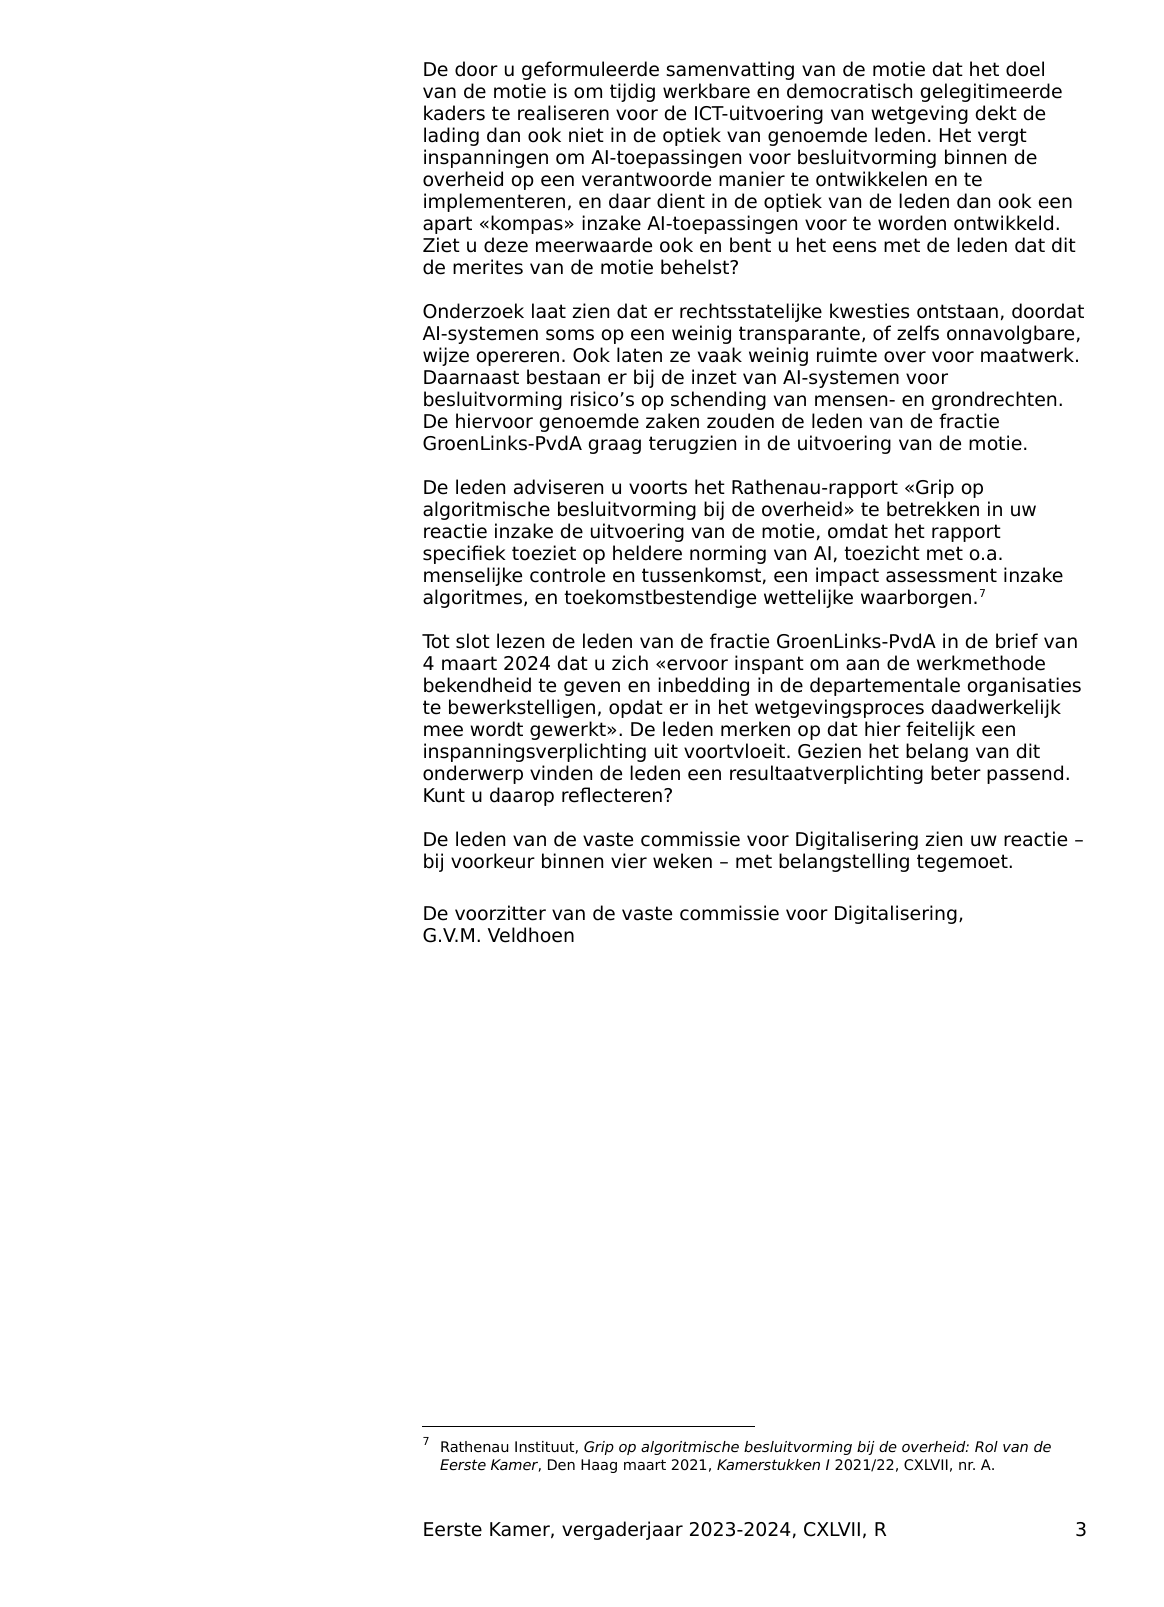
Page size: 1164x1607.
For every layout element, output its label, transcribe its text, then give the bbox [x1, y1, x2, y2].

text Tot slot lezen de leden van de fractie GroenLinks-PvdA in de brief van 4 maart 2024 dat u zich «ervoor inspant om aan de werkmethode bekendheid te geven en inbedding in de departementale organisaties te bewerkstelligen, opdat er in het wetgevingsproces daadwerkelijk mee wordt gewerkt». De leden merken op dat hier feitelijk een inspanningsverplichting uit voortvloeit. Gezien het belang van dit onderwerp vinden de leden een resultaatverplichting beter passend. Kunt u daarop reflecteren? [422, 631, 1087, 807]
text De leden van de vaste commissie voor Digitalisering zien uw reactie – bij voorkeur binnen vier weken – met belangstelling tegemoet. [422, 829, 1087, 873]
text De voorzitter van de vaste commissie voor Digitalisering, G.V.M. Veldhoen [422, 903, 1087, 947]
text De leden adviseren u voorts het Rathenau-rapport «Grip op algoritmische besluitvorming bij de overheid» te betrekken in uw reactie inzake de uitvoering van de motie, omdat het rapport specifiek toeziet op heldere norming van AI, toezicht met o.a. menselijke controle en tussenkomst, een impact assessment inzake algoritmes, en toekomstbestendige wettelijke waarborgen. [422, 477, 1087, 609]
text Onderzoek laat zien dat er rechtsstatelijke kwesties ontstaan, doordat AI-systemen soms op een weinig transparante, of zelfs onnavolgbare, wijze opereren. Ook laten ze vaak weinig ruimte over voor maatwerk. Daarnaast bestaan er bij de inzet van AI-systemen voor besluitvorming risico’s op schending van mensen- en grondrechten. De hiervoor genoemde zaken zouden de leden van de fractie GroenLinks-PvdA graag terugzien in de uitvoering van de motie. [422, 301, 1087, 455]
text De door u geformuleerde samenvatting van de motie dat het doel van de motie is om tijdig werkbare en democratisch gelegitimeerde kaders te realiseren voor de ICT-uitvoering van wetgeving dekt de lading dan ook niet in de optiek van genoemde leden. Het vergt inspanningen om AI-toepassingen voor besluitvorming binnen de overheid op een verantwoorde manier te ontwikkelen en te implementeren, en daar dient in de optiek van de leden dan ook een apart «kompas» inzake AI-toepassingen voor te worden ontwikkeld. Ziet u deze meerwaarde ook en bent u het eens met de leden dat dit de merites van de motie behelst? [422, 59, 1087, 279]
text Rathenau Instituut, Grip op algoritmische besluitvorming bij de overheid: Rol van de Eerste Kamer, Den Haag maart 2021, Kamerstukken I 2021/22, CXLVII, nr. A. [422, 1435, 1087, 1474]
